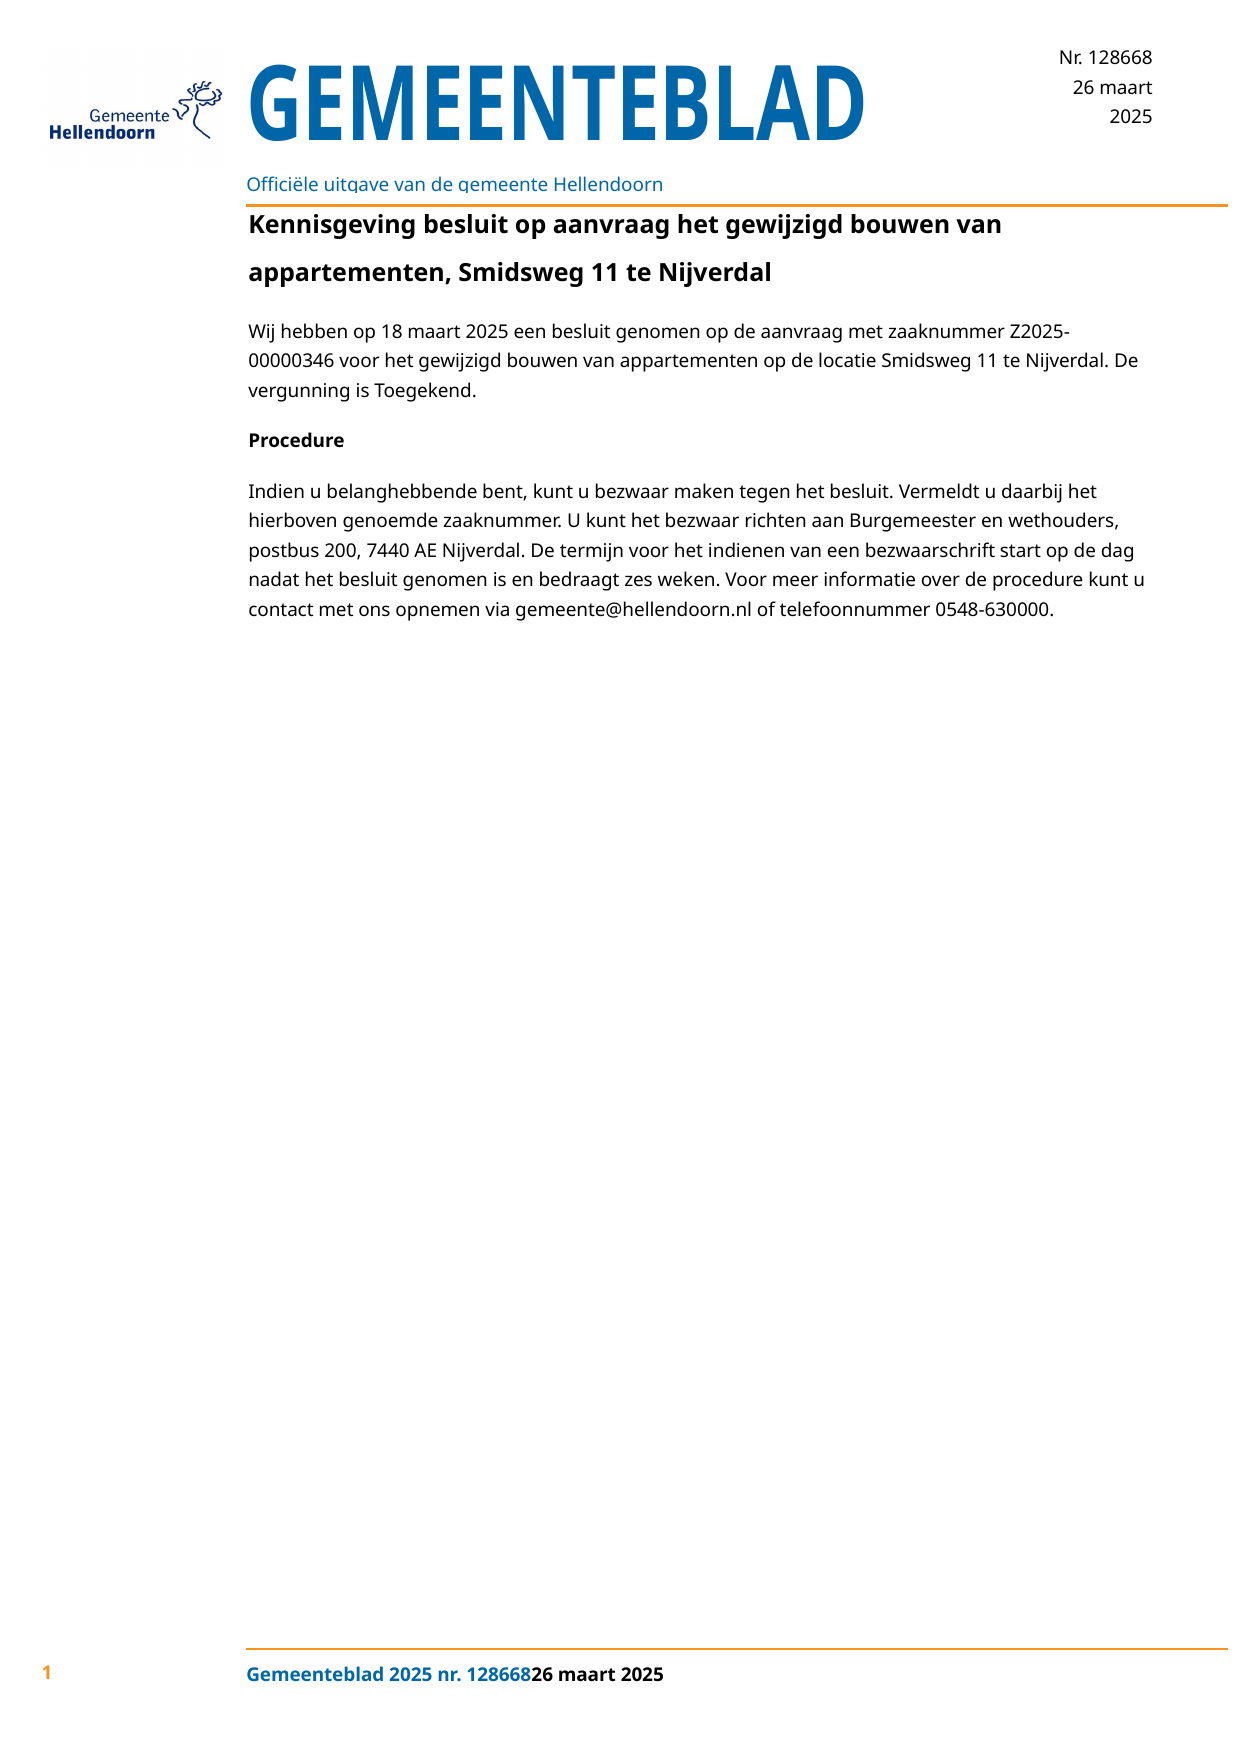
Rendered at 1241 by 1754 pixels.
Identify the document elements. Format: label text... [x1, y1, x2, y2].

text Indien u belanghebbende bent, kunt u bezwaar maken tegen het besluit. Vermeldt u daarbij het hierboven genoemde zaaknummer. U kunt het bezwaar richten aan Burgemeester en wethouders, postbus 200, 7440 AE Nijverdal. De termijn voor het indienen van een bezwaarschrift start op de dag nadat het besluit genomen is en bedraagt zes weken. Voor meer informatie over de procedure kunt u contact met ons opnemen via gemeente@hellendoorn.nl of telefoonnummer 0548-630000. [248, 478, 1152, 622]
text Wij hebben op 18 maart 2025 een besluit genomen op de aanvraag met zaaknummer Z2025-00000346 voor het gewijzigd bouwen van appartementen op de locatie Smidsweg 11 te Nijverdal. De vergunning is Toegekend. [248, 318, 1152, 403]
picture [41, 47, 231, 172]
text Procedure [248, 427, 1152, 453]
text Kennisgeving besluit op aanvraag het gewijzigd bouwen van appartementen, Smidsweg 11 te Nijverdal [248, 207, 1152, 288]
